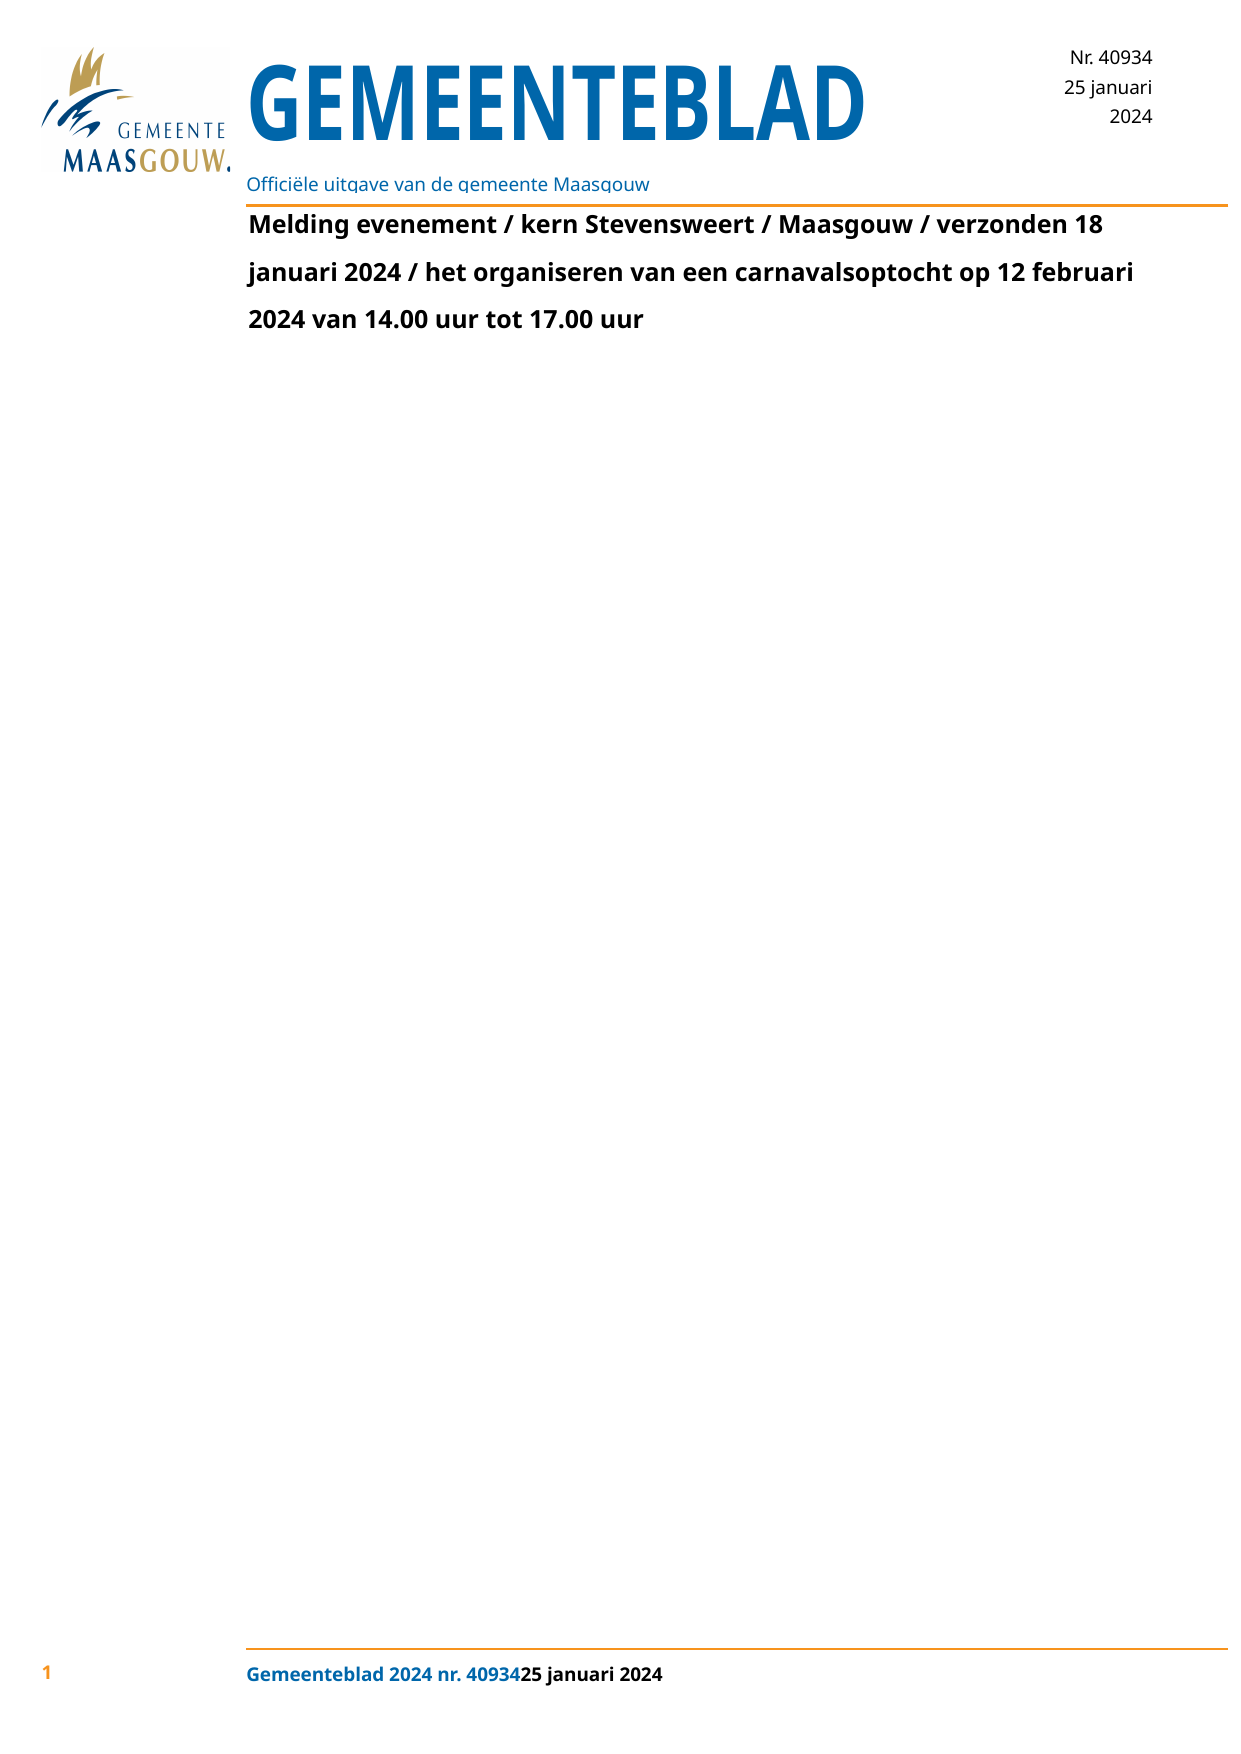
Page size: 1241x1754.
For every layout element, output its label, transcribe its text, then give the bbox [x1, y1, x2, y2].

picture [41, 47, 231, 172]
text Melding evenement / kern Stevensweert / Maasgouw / verzonden 18 januari 2024 / het organiseren van een carnavalsoptocht op 12 februari 2024 van 14.00 uur tot 17.00 uur [248, 207, 1152, 336]
